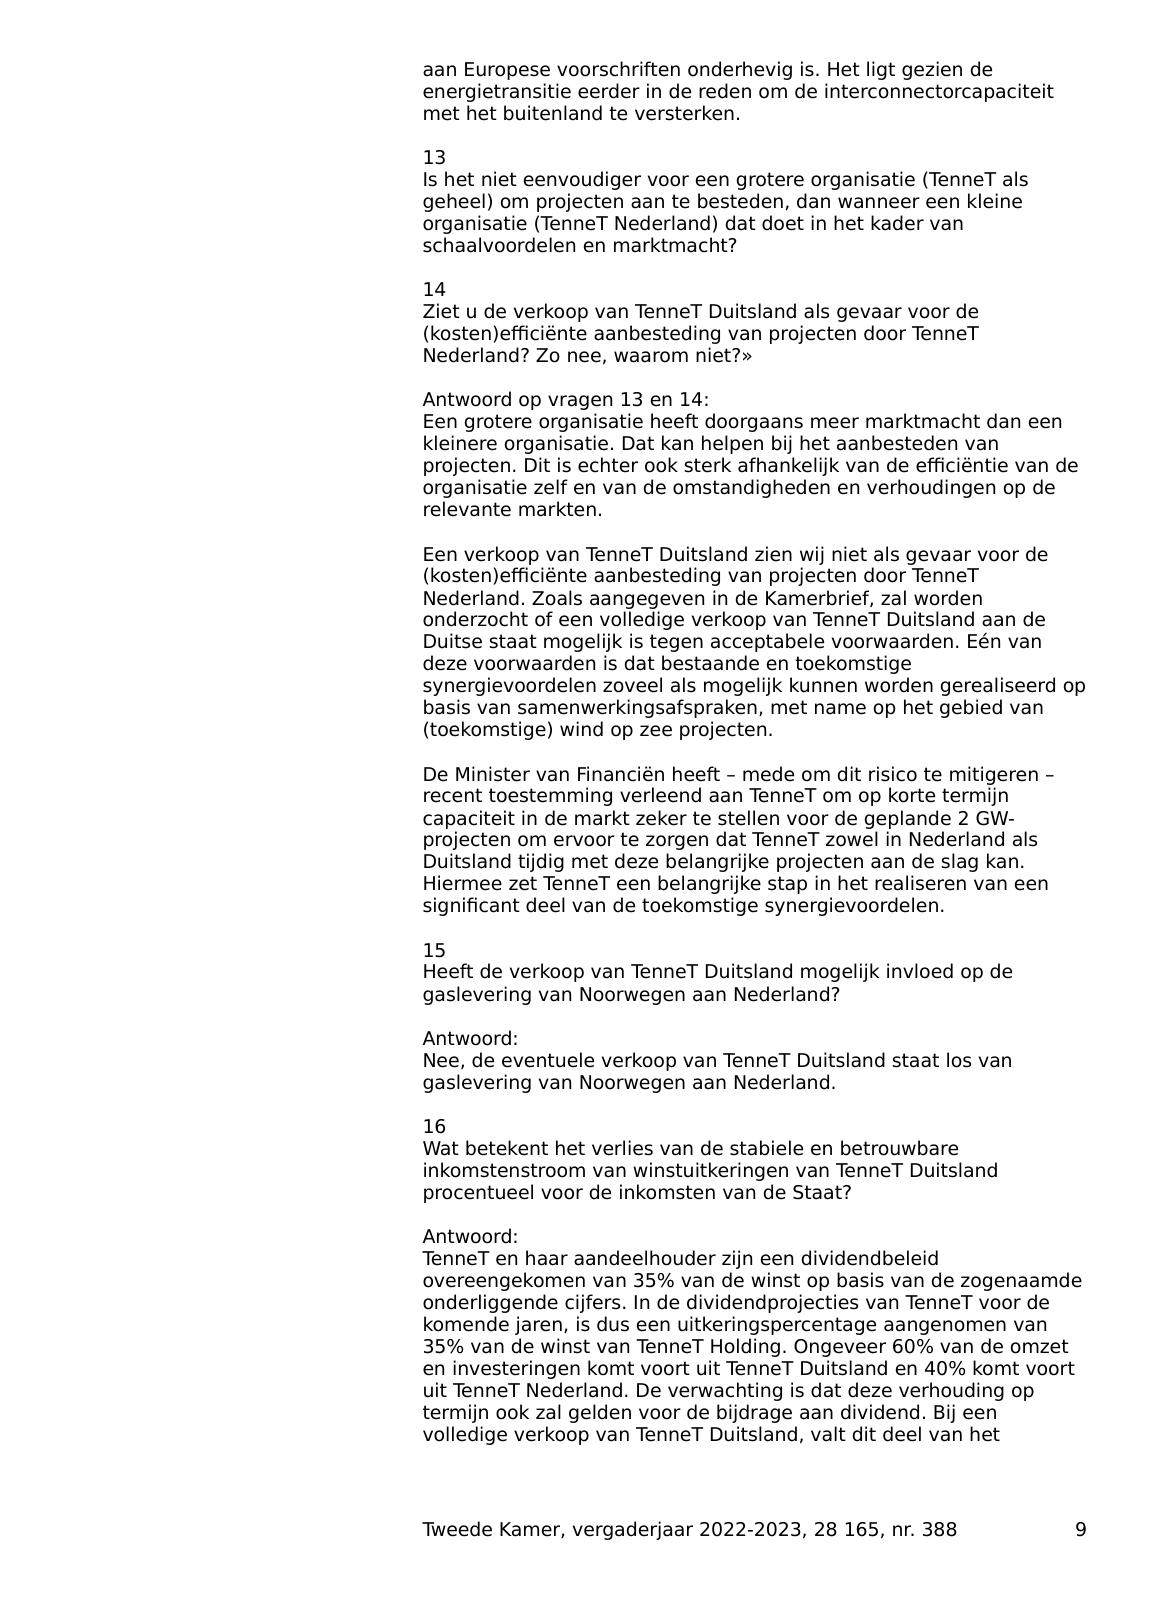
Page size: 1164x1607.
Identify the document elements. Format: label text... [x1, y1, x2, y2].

text 13 [422, 147, 1087, 169]
text 14 [422, 279, 1087, 301]
text 15 [422, 939, 1087, 961]
text TenneT en haar aandeelhouder zijn een dividendbeleid overeengekomen van 35% van de winst op basis van de zogenaamde onderliggende cijfers. In de dividendprojecties van TenneT voor de komende jaren, is dus een uitkeringspercentage aangenomen van 35% van de winst van TenneT Holding. Ongeveer 60% van de omzet en investeringen komt voort uit TenneT Duitsland en 40% komt voort uit TenneT Nederland. De verwachting is dat deze verhouding op termijn ook zal gelden voor de bijdrage aan dividend. Bij een volledige verkoop van TenneT Duitsland, valt dit deel van het [422, 1248, 1087, 1446]
text Antwoord op vragen 13 en 14: [422, 389, 1087, 411]
text Nee, de eventuele verkoop van TenneT Duitsland staat los van gaslevering van Noorwegen aan Nederland. [422, 1049, 1087, 1093]
text aan Europese voorschriften onderhevig is. Het ligt gezien de energietransitie eerder in de reden om de interconnectorcapaciteit met het buitenland te versterken. [422, 59, 1087, 125]
text Een grotere organisatie heeft doorgaans meer marktmacht dan een kleinere organisatie. Dat kan helpen bij het aanbesteden van projecten. Dit is echter ook sterk afhankelijk van de efficiëntie van de organisatie zelf en van de omstandigheden en verhoudingen op de relevante markten. [422, 411, 1087, 521]
text Een verkoop van TenneT Duitsland zien wij niet als gevaar voor de (kosten)efficiënte aanbesteding van projecten door TenneT Nederland. Zoals aangegeven in de Kamerbrief, zal worden onderzocht of een volledige verkoop van TenneT Duitsland aan de Duitse staat mogelijk is tegen acceptabele voorwaarden. Eén van deze voorwaarden is dat bestaande en toekomstige synergievoordelen zoveel als mogelijk kunnen worden gerealiseerd op basis van samenwerkingsafspraken, met name op het gebied van (toekomstige) wind op zee projecten. [422, 543, 1087, 741]
text Is het niet eenvoudiger voor een grotere organisatie (TenneT als geheel) om projecten aan te besteden, dan wanneer een kleine organisatie (TenneT Nederland) dat doet in het kader van schaalvoordelen en marktmacht? [422, 169, 1087, 257]
text Wat betekent het verlies van de stabiele en betrouwbare inkomstenstroom van winstuitkeringen van TenneT Duitsland procentueel voor de inkomsten van de Staat? [422, 1138, 1087, 1204]
text 16 [422, 1116, 1087, 1138]
text Antwoord: [422, 1226, 1087, 1248]
text De Minister van Financiën heeft – mede om dit risico te mitigeren – recent toestemming verleend aan TenneT om op korte termijn capaciteit in de markt zeker te stellen voor de geplande 2 GW-projecten om ervoor te zorgen dat TenneT zowel in Nederland als Duitsland tijdig met deze belangrijke projecten aan de slag kan. Hiermee zet TenneT een belangrijke stap in het realiseren van een significant deel van de toekomstige synergievoordelen. [422, 763, 1087, 917]
text Heeft de verkoop van TenneT Duitsland mogelijk invloed op de gaslevering van Noorwegen aan Nederland? [422, 961, 1087, 1005]
text Antwoord: [422, 1028, 1087, 1049]
text Ziet u de verkoop van TenneT Duitsland als gevaar voor de (kosten)efficiënte aanbesteding van projecten door TenneT Nederland? Zo nee, waarom niet?» [422, 301, 1087, 367]
